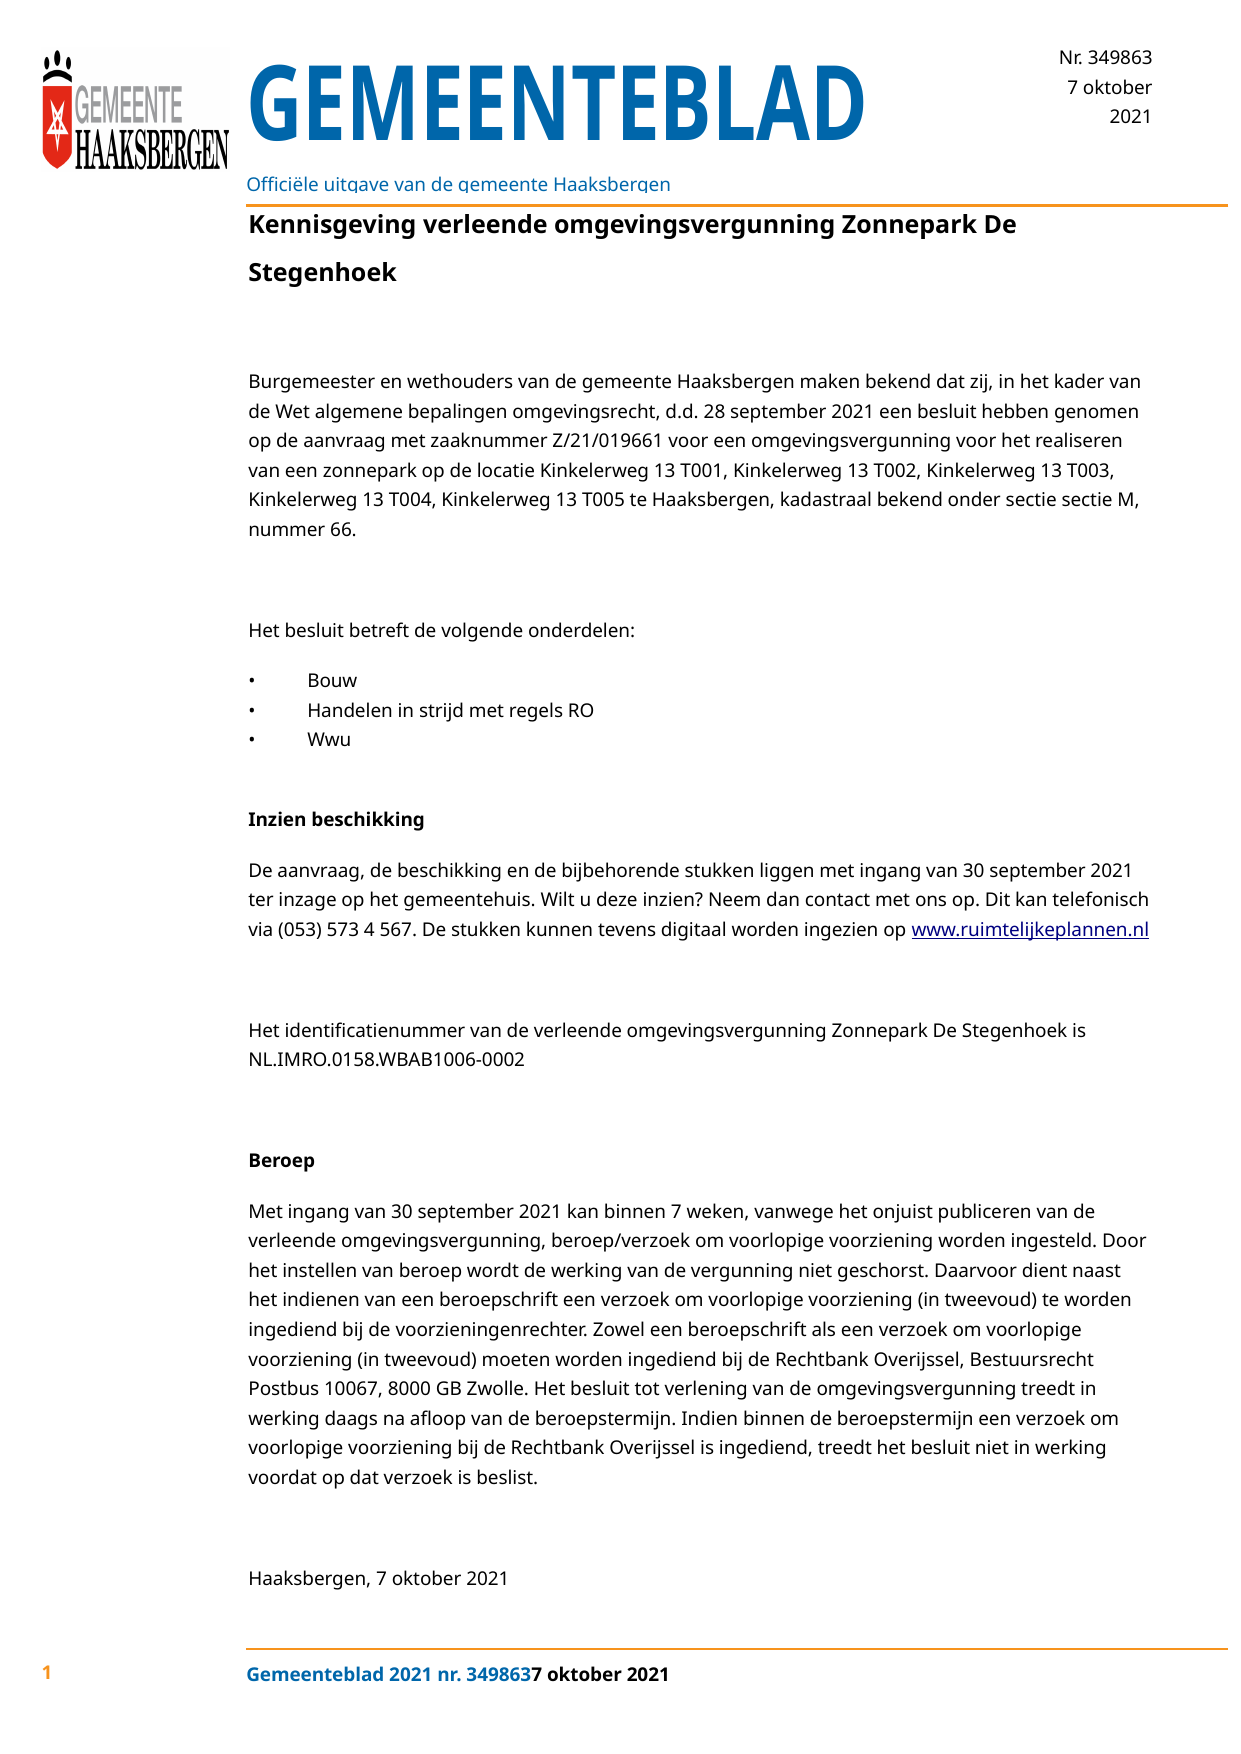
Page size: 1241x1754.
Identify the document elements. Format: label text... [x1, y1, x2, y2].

list Handelen in strijd met regels RO [248, 697, 1152, 723]
picture [41, 47, 231, 172]
text Met ingang van 30 september 2021 kan binnen 7 weken, vanwege het onjuist publiceren van de verleende omgevingsvergunning, beroep/verzoek om voorlopige voorziening worden ingesteld. Door het instellen van beroep wordt de werking van de vergunning niet geschorst. Daarvoor dient naast het indienen van een beroepschrift een verzoek om voorlopige voorziening (in tweevoud) te worden ingediend bij de voorzieningenrechter. Zowel een beroepschrift als een verzoek om voorlopige voorziening (in tweevoud) moeten worden ingediend bij de Rechtbank Overijssel, Bestuursrecht Postbus 10067, 8000 GB Zwolle. Het besluit tot verlening van de omgevingsvergunning treedt in werking daags na afloop van de beroepstermijn. Indien binnen de beroepstermijn een verzoek om voorlopige voorziening bij de Rechtbank Overijssel is ingediend, treedt het besluit niet in werking voordat op dat verzoek is beslist. [248, 1198, 1152, 1490]
text Haaksbergen, 7 oktober 2021 [248, 1565, 1152, 1591]
list Wwu [248, 727, 1152, 752]
text Inzien beschikking [248, 807, 1152, 832]
text Het besluit betreft de volgende onderdelen: [248, 617, 1152, 643]
list Bouw [248, 667, 1152, 693]
text Burgemeester en wethouders van de gemeente Haaksbergen maken bekend dat zij, in het kader van de Wet algemene bepalingen omgevingsrecht, d.d. 28 september 2021 een besluit hebben genomen op de aanvraag met zaaknummer Z/21/019661 voor een omgevingsvergunning voor het realiseren van een zonnepark op de locatie Kinkelerweg 13 T001, Kinkelerweg 13 T002, Kinkelerweg 13 T003, Kinkelerweg 13 T004, Kinkelerweg 13 T005 te Haaksbergen, kadastraal bekend onder sectie sectie M, nummer 66. [248, 368, 1152, 542]
text Het identificatienummer van de verleende omgevingsvergunning Zonnepark De Stegenhoek is NL.IMRO.0158.WBAB1006-0002 [248, 1017, 1152, 1072]
text Kennisgeving verleende omgevingsvergunning Zonnepark De Stegenhoek [248, 207, 1152, 288]
text Beroep [248, 1147, 1152, 1173]
text De aanvraag, de beschikking en de bijbehorende stukken liggen met ingang van 30 september 2021 ter inzage op het gemeentehuis. Wilt u deze inzien? Neem dan contact met ons op. Dit kan telefonisch via (053) 573 4 567. De stukken kunnen tevens digitaal worden ingezien op www.ruimtelijkeplannen.nl [248, 857, 1152, 942]
